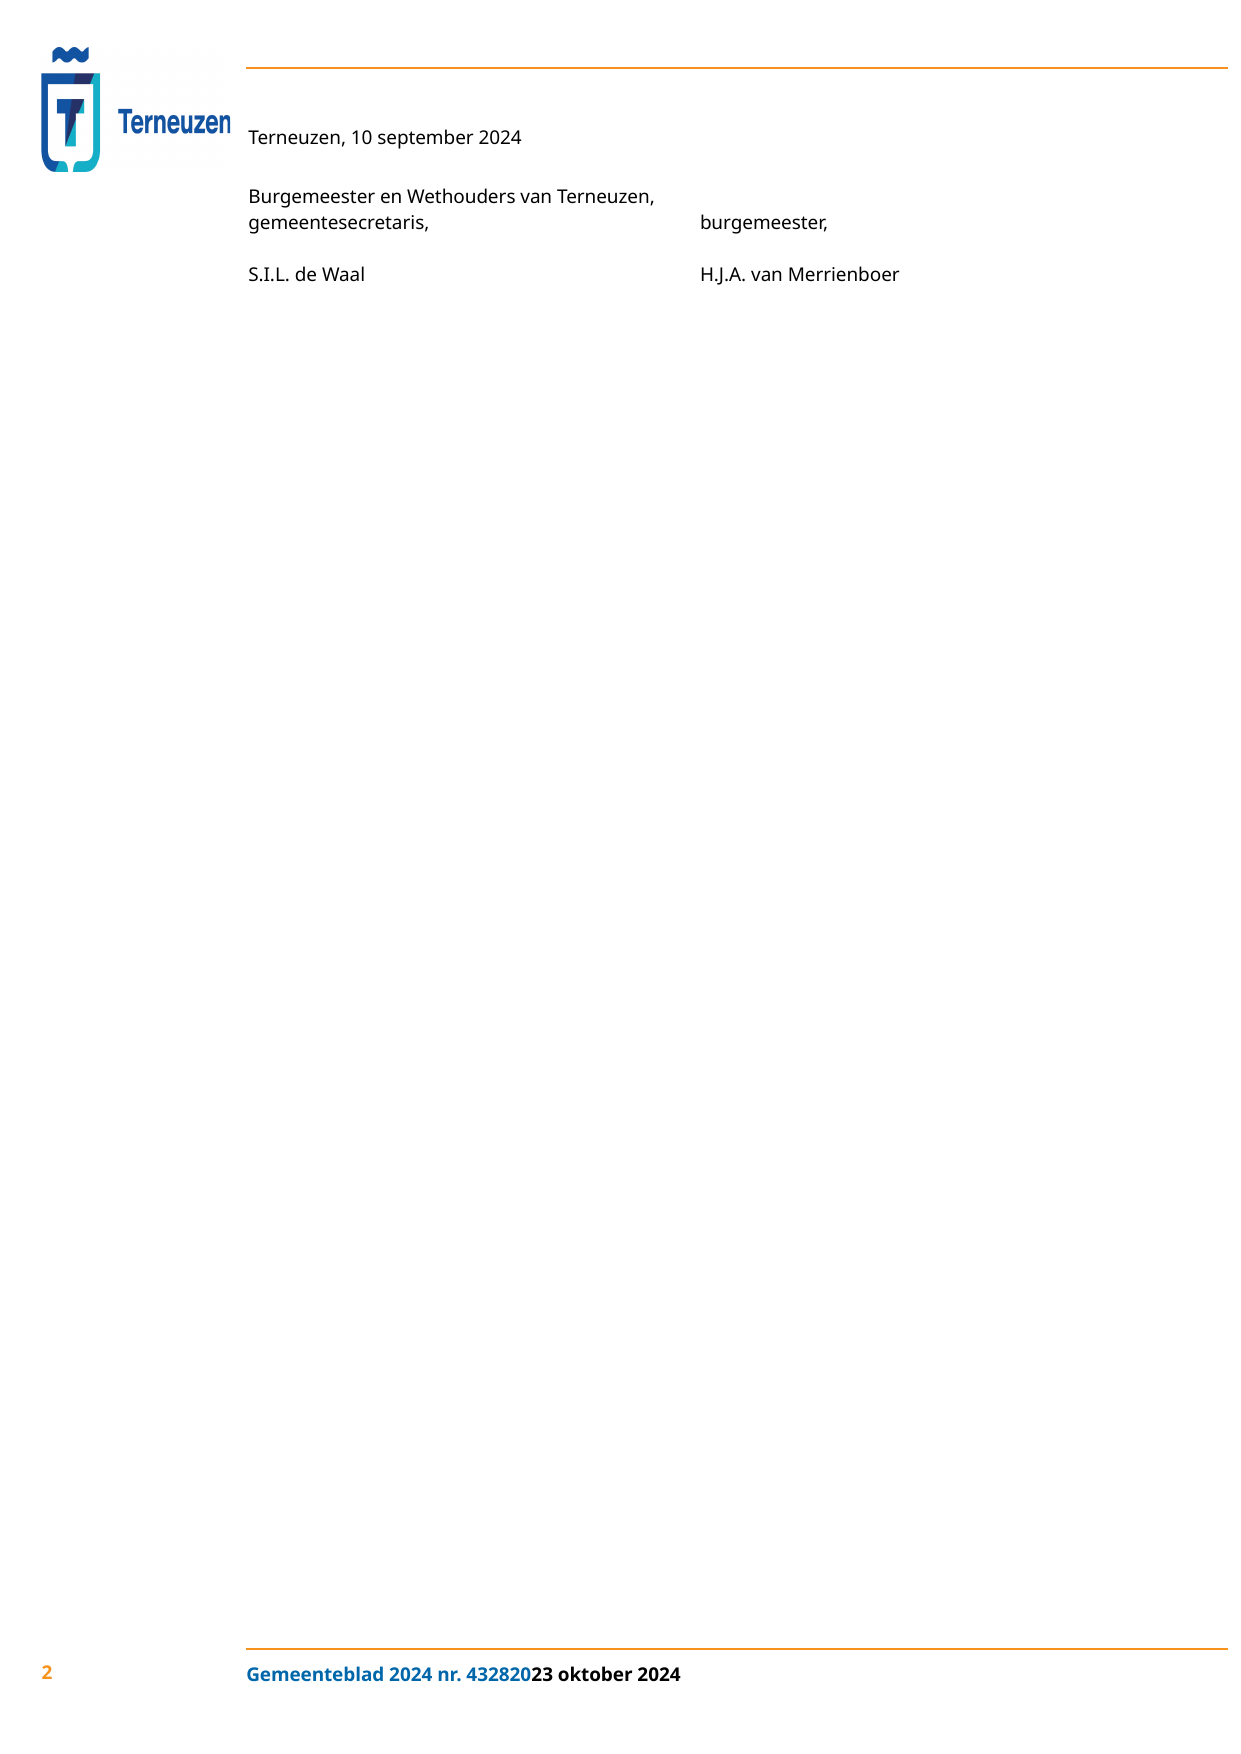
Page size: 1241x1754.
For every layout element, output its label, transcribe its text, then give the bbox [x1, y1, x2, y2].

picture [41, 47, 231, 172]
table_cell [248, 235, 1152, 261]
table_cell H.J.A. van Merrienboer [700, 261, 1152, 287]
table_header Terneuzen, 10 september 2024 Burgemeester en Wethouders van Terneuzen, [248, 125, 1152, 209]
table_cell gemeentesecretaris, [248, 209, 700, 235]
table_cell S.I.L. de Waal [248, 261, 700, 287]
table_cell burgemeester, [700, 209, 1152, 235]
